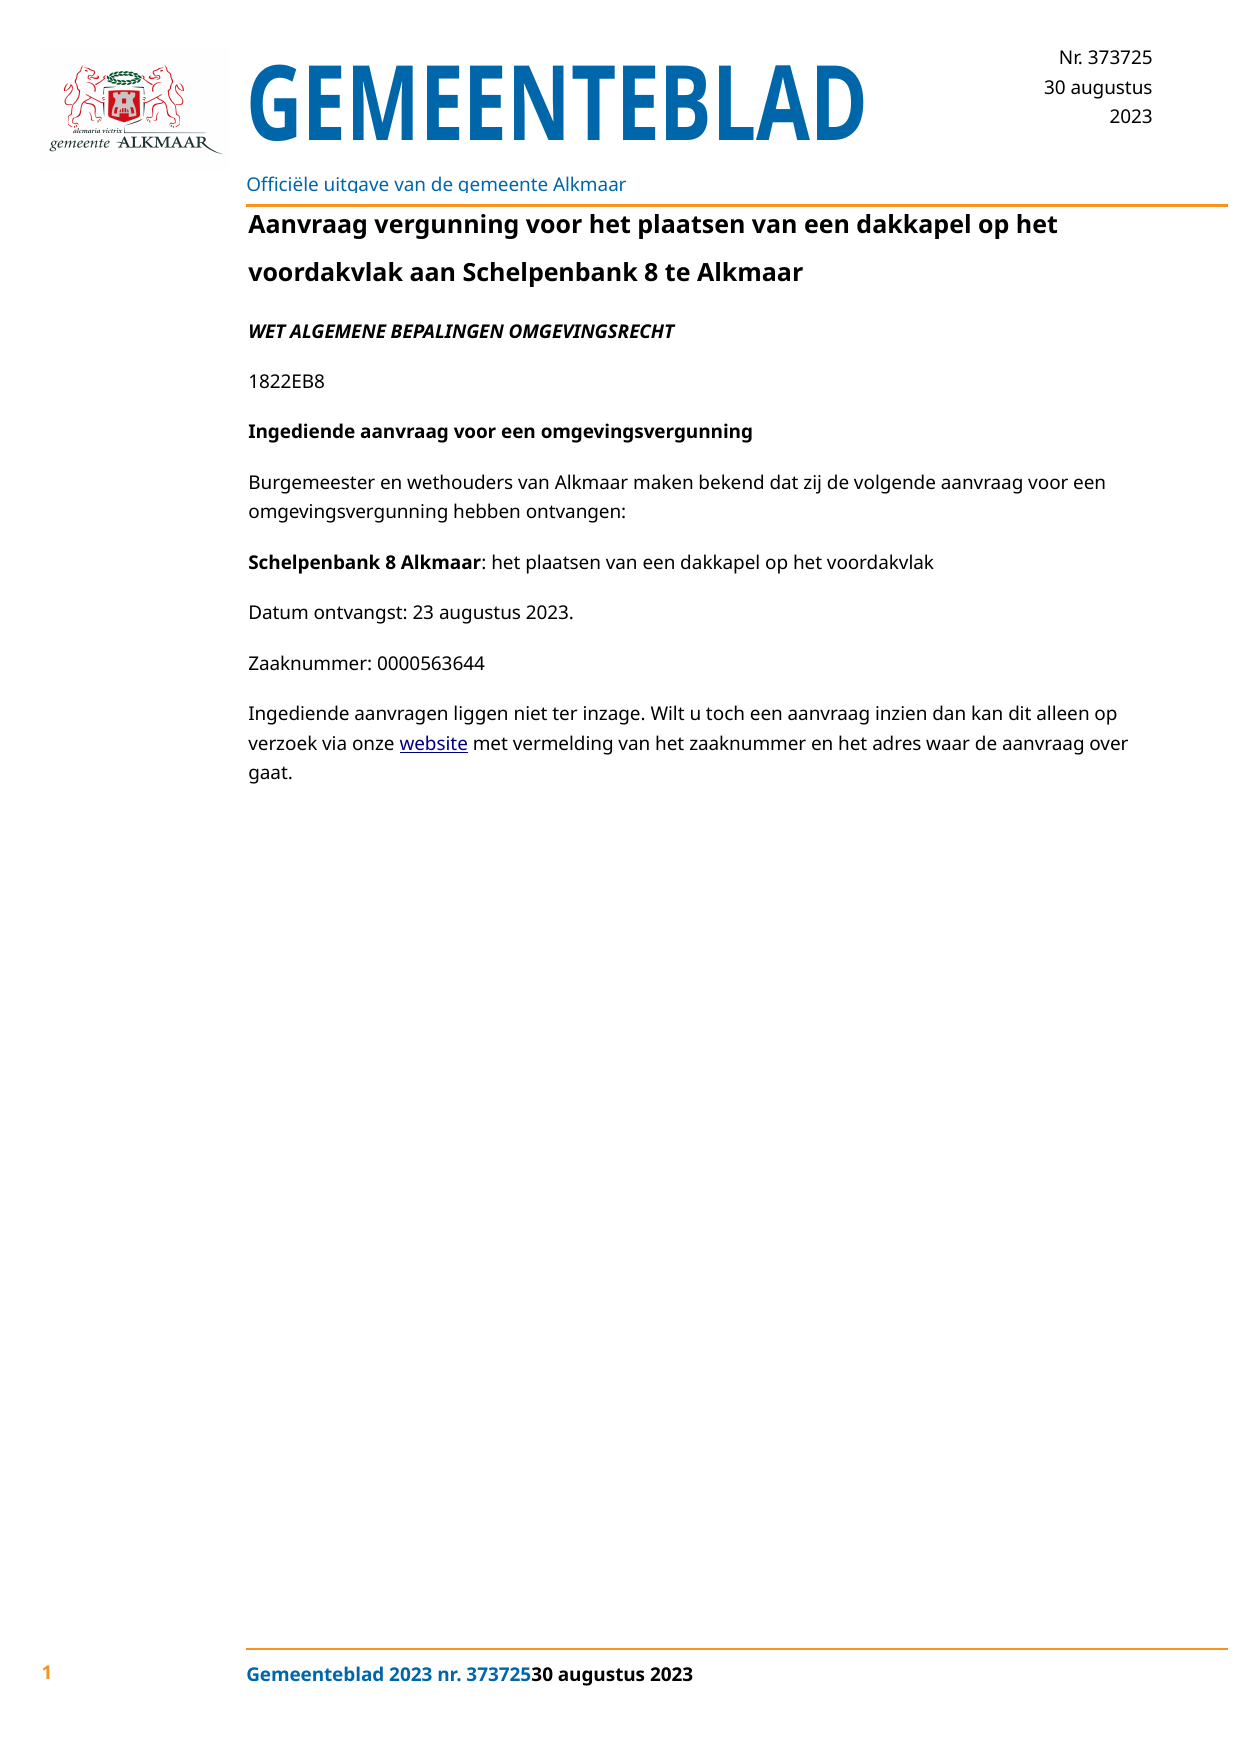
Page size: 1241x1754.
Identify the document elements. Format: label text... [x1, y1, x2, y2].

text Ingediende aanvragen liggen niet ter inzage. Wilt u toch een aanvraag inzien dan kan dit alleen op verzoek via onze website met vermelding van het zaaknummer en het adres waar de aanvraag over gaat. [248, 700, 1152, 785]
text Burgemeester en wethouders van Alkmaar maken bekend dat zij de volgende aanvraag voor een omgevingsvergunning hebben ontvangen: [248, 469, 1152, 524]
text WET ALGEMENE BEPALINGEN OMGEVINGSRECHT [248, 318, 1152, 344]
text Ingediende aanvraag voor een omgevingsvergunning [248, 419, 1152, 444]
text Aanvraag vergunning voor het plaatsen van een dakkapel op het voordakvlak aan Schelpenbank 8 te Alkmaar [248, 207, 1152, 288]
text Schelpenbank 8 Alkmaar: het plaatsen van een dakkapel op het voordakvlak [248, 549, 1152, 575]
text Zaaknummer: 0000563644 [248, 650, 1152, 676]
picture [41, 47, 231, 172]
text 1822EB8 [248, 368, 1152, 394]
text Datum ontvangst: 23 augustus 2023. [248, 599, 1152, 625]
